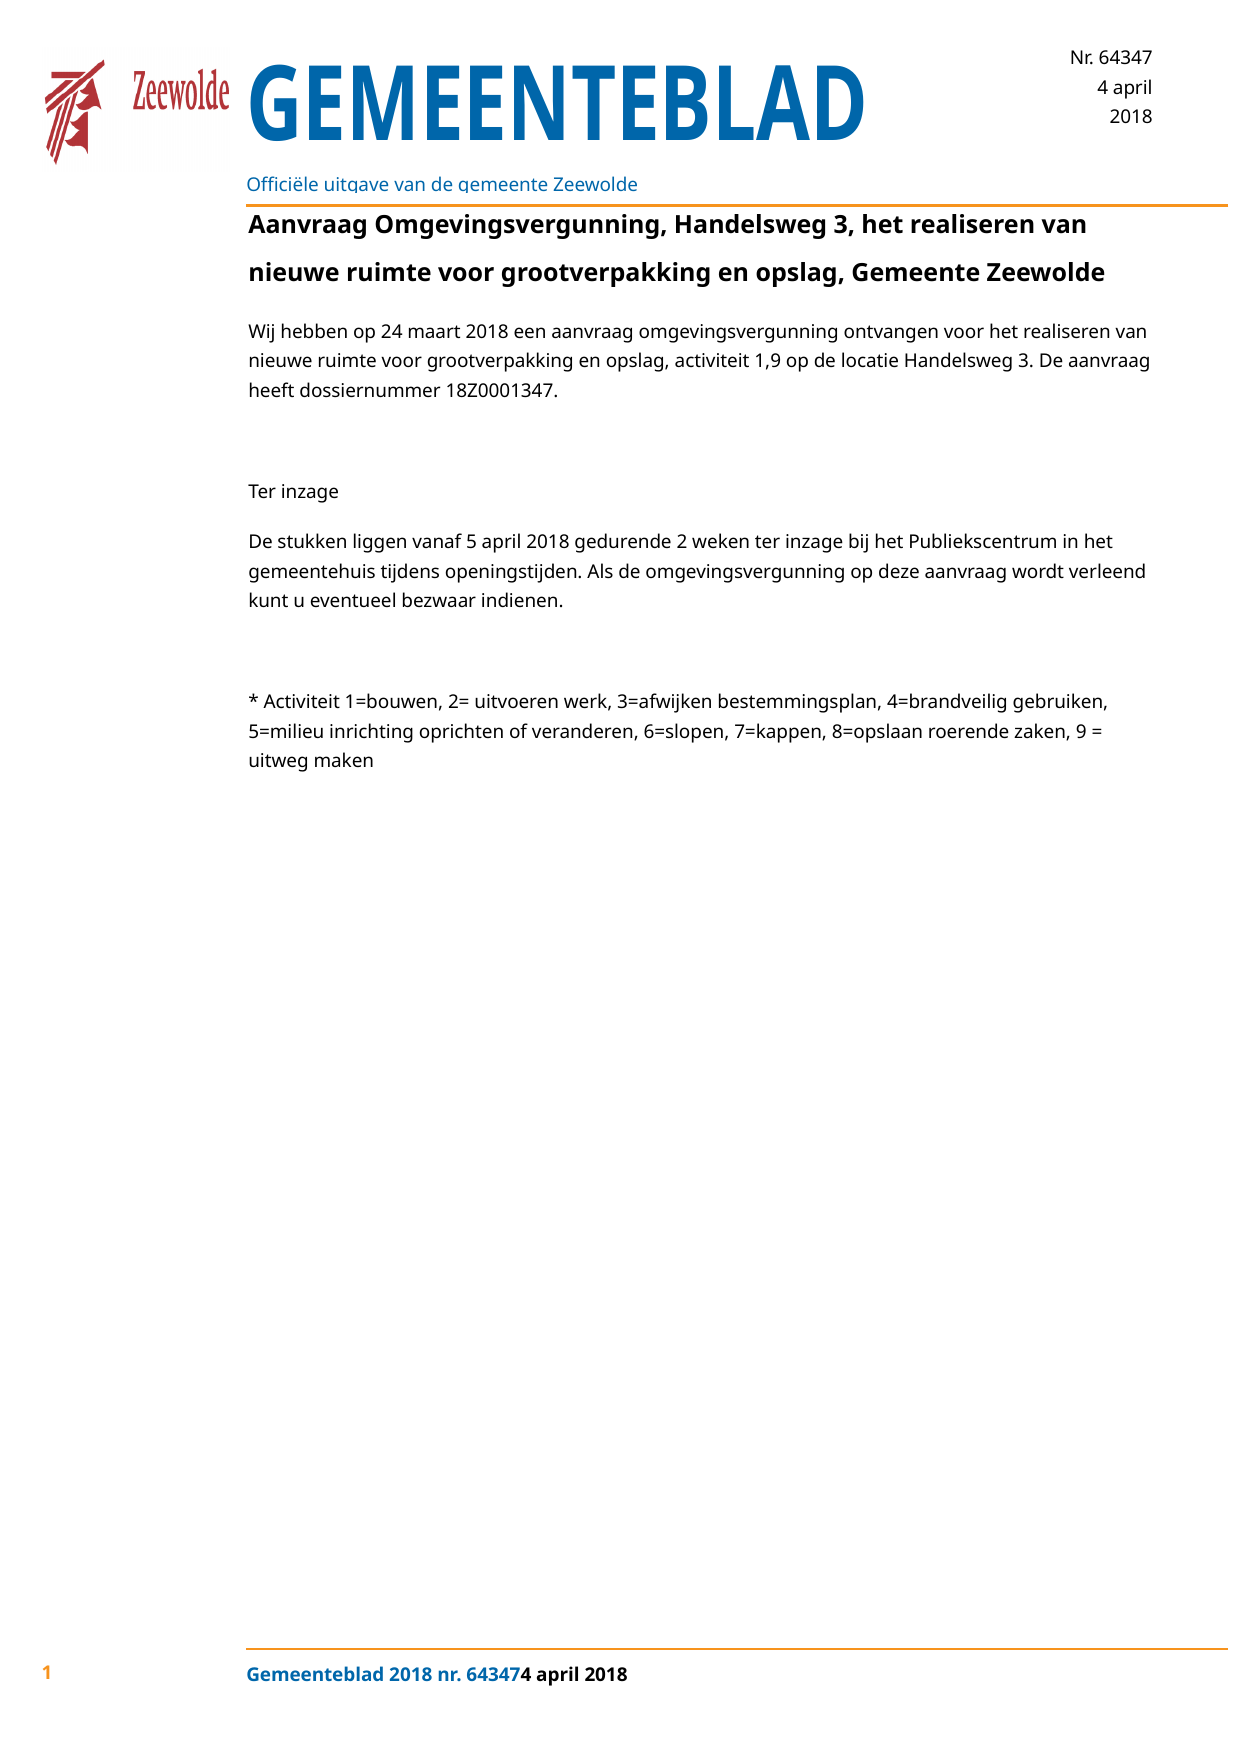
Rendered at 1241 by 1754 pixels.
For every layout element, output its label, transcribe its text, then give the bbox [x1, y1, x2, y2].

text De stukken liggen vanaf 5 april 2018 gedurende 2 weken ter inzage bij het Publiekscentrum in het gemeentehuis tijdens openingstijden. Als de omgevingsvergunning op deze aanvraag wordt verleend kunt u eventueel bezwaar indienen. [248, 528, 1152, 613]
text Ter inzage [248, 478, 1152, 504]
text * Activiteit 1=bouwen, 2= uitvoeren werk, 3=afwijken bestemmingsplan, 4=brandveilig gebruiken, 5=milieu inrichting oprichten of veranderen, 6=slopen, 7=kappen, 8=opslaan roerende zaken, 9 = uitweg maken [248, 688, 1152, 773]
picture [41, 47, 231, 172]
text Wij hebben op 24 maart 2018 een aanvraag omgevingsvergunning ontvangen voor het realiseren van nieuwe ruimte voor grootverpakking en opslag, activiteit 1,9 op de locatie Handelsweg 3. De aanvraag heeft dossiernummer 18Z0001347. [248, 318, 1152, 403]
text Aanvraag Omgevingsvergunning, Handelsweg 3, het realiseren van nieuwe ruimte voor grootverpakking en opslag, Gemeente Zeewolde [248, 207, 1152, 288]
